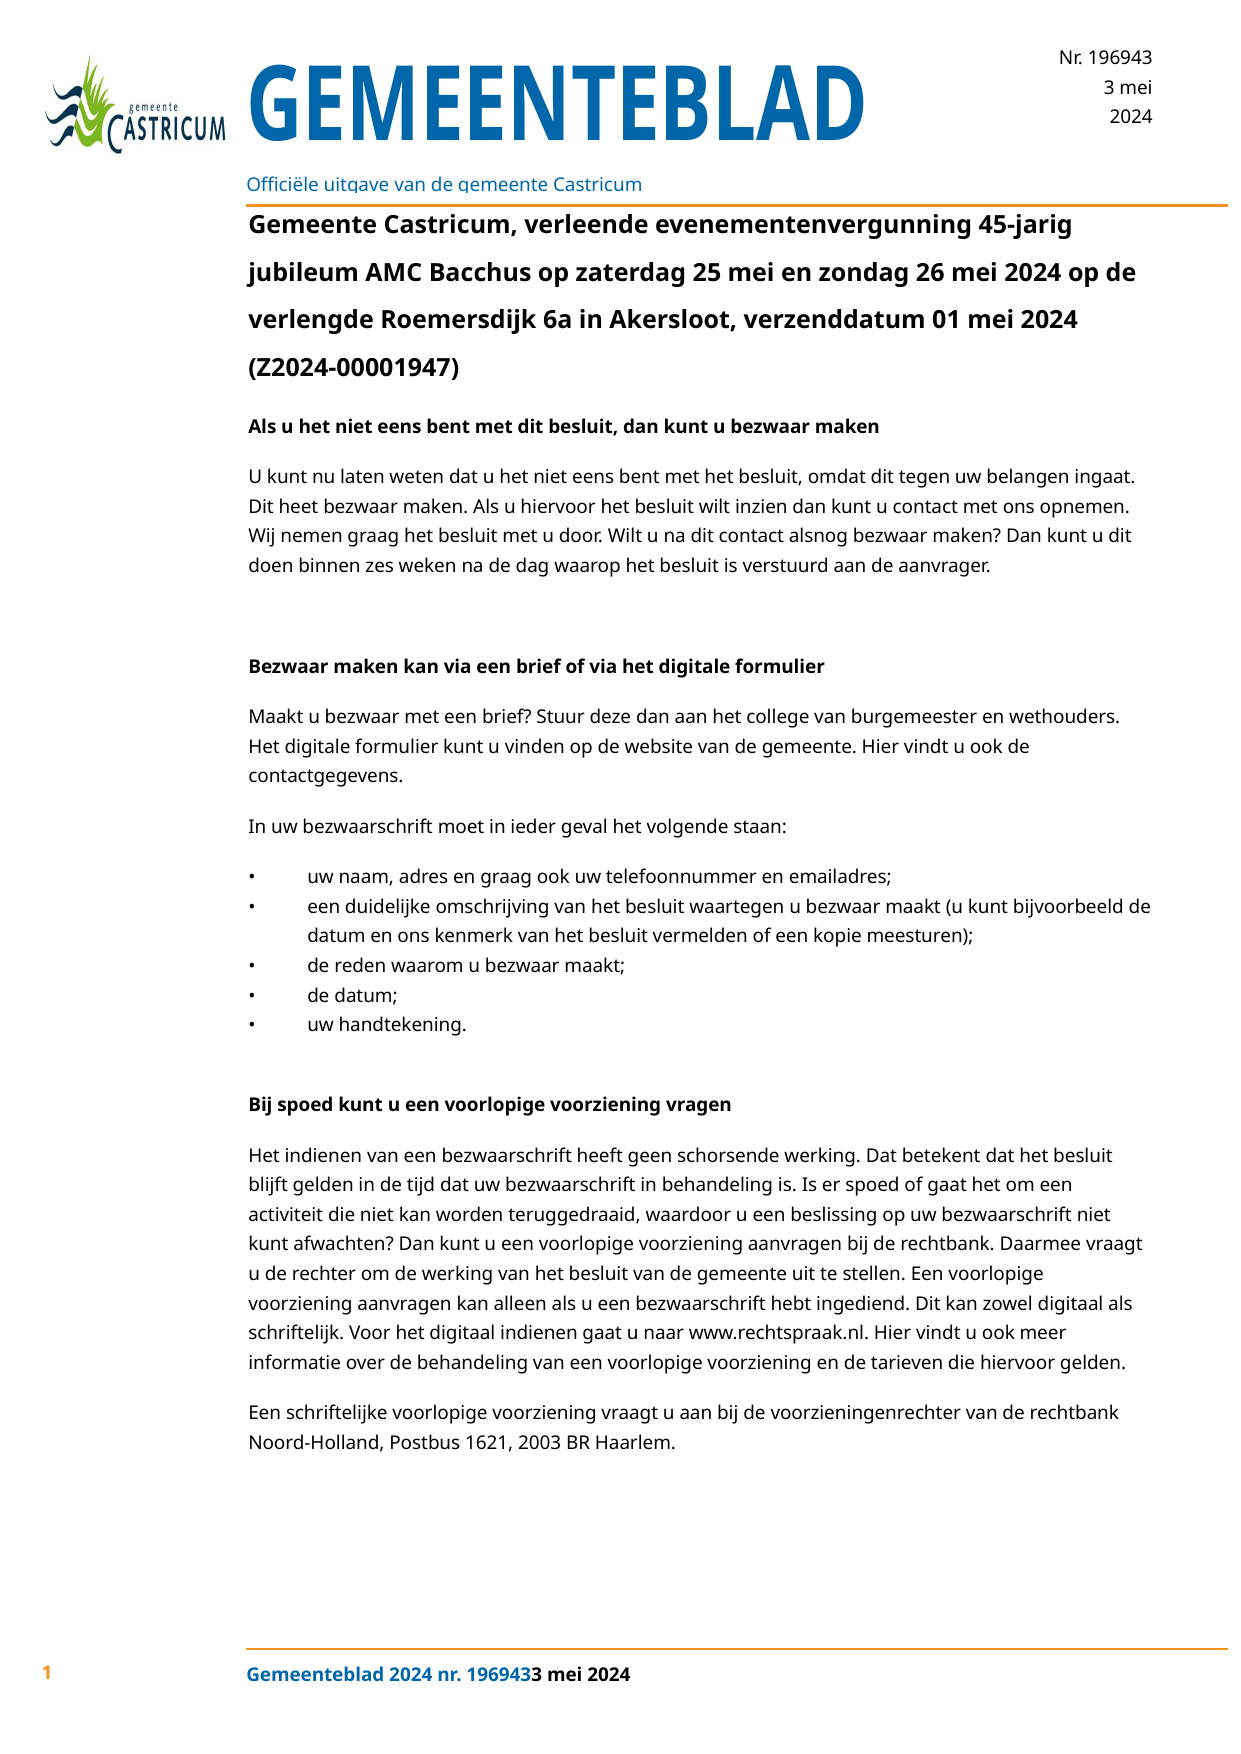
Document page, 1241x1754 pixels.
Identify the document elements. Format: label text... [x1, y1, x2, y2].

text Bij spoed kunt u een voorlopige voorziening vragen [248, 1091, 1152, 1117]
text Bezwaar maken kan via een brief of via het digitale formulier [248, 653, 1152, 679]
text In uw bezwaarschrift moet in ieder geval het volgende staan: [248, 813, 1152, 839]
text Als u het niet eens bent met dit besluit, dan kunt u bezwaar maken [248, 413, 1152, 439]
text U kunt nu laten weten dat u het niet eens bent met het besluit, omdat dit tegen uw belangen ingaat. Dit heet bezwaar maken. Als u hiervoor het besluit wilt inzien dan kunt u contact met ons opnemen. Wij nemen graag het besluit met u door. Wilt u na dit contact alsnog bezwaar maken? Dan kunt u dit doen binnen zes weken na de dag waarop het besluit is verstuurd aan de aanvrager. [248, 463, 1152, 578]
list uw handtekening. [248, 1011, 1152, 1037]
text Gemeente Castricum, verleende evenementenvergunning 45-jarig jubileum AMC Bacchus op zaterdag 25 mei en zondag 26 mei 2024 op de verlengde Roemersdijk 6a in Akersloot, verzenddatum 01 mei 2024 (Z2024-00001947) [248, 207, 1152, 384]
list de reden waarom u bezwaar maakt; [248, 952, 1152, 978]
list de datum; [248, 982, 1152, 1008]
text Maakt u bezwaar met een brief? Stuur deze dan aan het college van burgemeester en wethouders. Het digitale formulier kunt u vinden op de website van de gemeente. Hier vindt u ook de contactgegevens. [248, 703, 1152, 788]
text Het indienen van een bezwaarschrift heeft geen schorsende werking. Dat betekent dat het besluit blijft gelden in de tijd dat uw bezwaarschrift in behandeling is. Is er spoed of gaat het om een activiteit die niet kan worden teruggedraaid, waardoor u een beslissing op uw bezwaarschrift niet kunt afwachten? Dan kunt u een voorlopige voorziening aanvragen bij de rechtbank. Daarmee vraagt u de rechter om de werking van het besluit van de gemeente uit te stellen. Een voorlopige voorziening aanvragen kan alleen als u een bezwaarschrift hebt ingediend. Dit kan zowel digitaal als schriftelijk. Voor het digitaal indienen gaat u naar www.rechtspraak.nl. Hier vindt u ook meer informatie over de behandeling van een voorlopige voorziening en de tarieven die hiervoor gelden. [248, 1142, 1152, 1375]
list uw naam, adres en graag ook uw telefoonnummer en emailadres; [248, 863, 1152, 889]
picture [41, 47, 231, 172]
text Een schriftelijke voorlopige voorziening vraagt u aan bij de voorzieningenrechter van de rechtbank Noord-Holland, Postbus 1621, 2003 BR Haarlem. [248, 1399, 1152, 1455]
list een duidelijke omschrijving van het besluit waartegen u bezwaar maakt (u kunt bijvoorbeeld de datum en ons kenmerk van het besluit vermelden of een kopie meesturen); [248, 893, 1152, 948]
